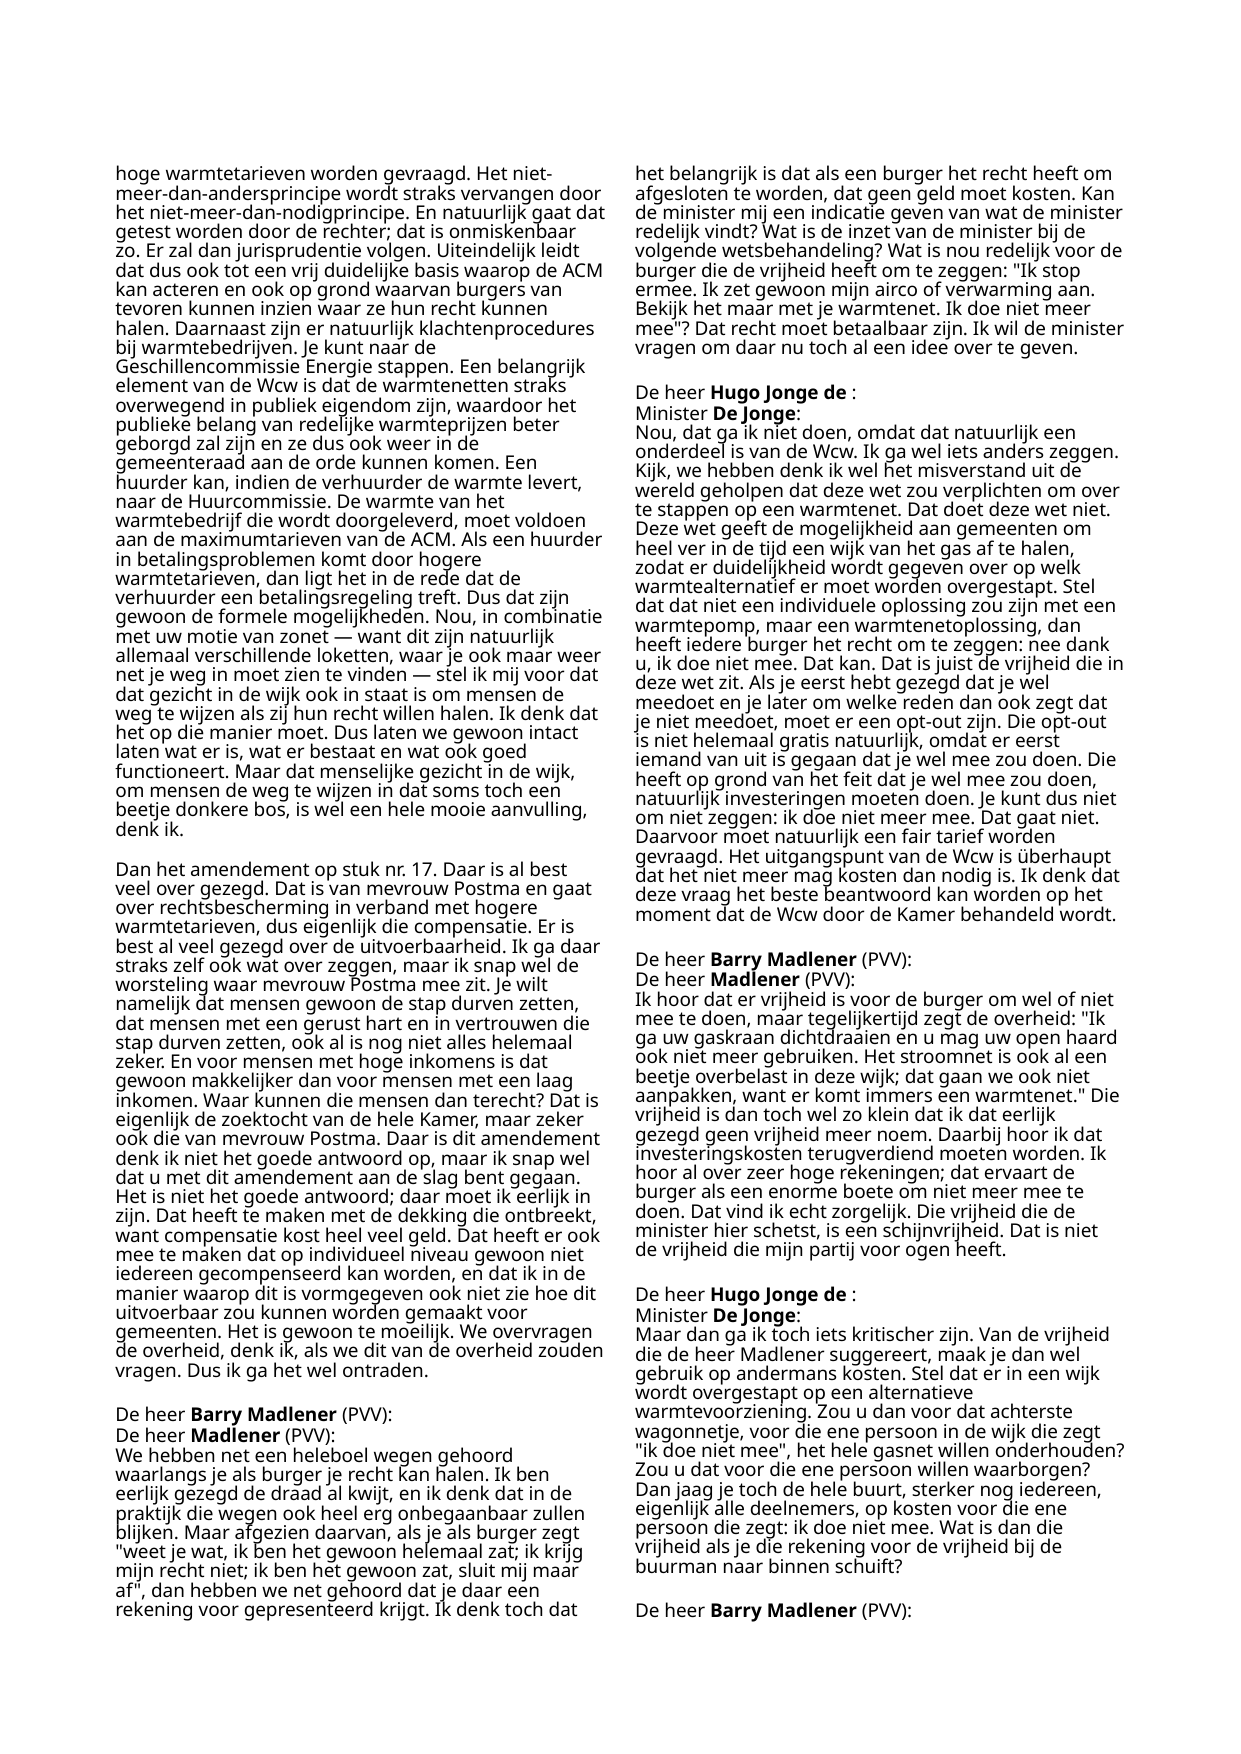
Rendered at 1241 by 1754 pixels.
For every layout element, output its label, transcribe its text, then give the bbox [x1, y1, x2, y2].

text Ik hoor dat er vrijheid is voor de burger om wel of niet mee te doen, maar tegelijkertijd zegt de overheid: "Ik ga uw gaskraan dichtdraaien en u mag uw open haard ook niet meer gebruiken. Het stroomnet is ook al een beetje overbelast in deze wijk; dat gaan we ook niet aanpakken, want er komt immers een warmtenet." Die vrijheid is dan toch wel zo klein dat ik dat eerlijk gezegd geen vrijheid meer noem. Daarbij hoor ik dat investeringskosten terugverdiend moeten worden. Ik hoor al over zeer hoge rekeningen; dat ervaart de burger als een enorme boete om niet meer mee te doen. Dat vind ik echt zorgelijk. Die vrijheid die de minister hier schetst, is een schijnvrijheid. Dat is niet de vrijheid die mijn partij voor ogen heeft. [635, 991, 1125, 1261]
text De heer Barry Madlener (PVV): [115, 1402, 605, 1427]
text Dan het amendement op stuk nr. 17. Daar is al best veel over gezegd. Dat is van mevrouw Postma en gaat over rechtsbescherming in verband met hogere warmtetarieven, dus eigenlijk die compensatie. Er is best al veel gezegd over de uitvoerbaarheid. Ik ga daar straks zelf ook wat over zeggen, maar ik snap wel de worsteling waar mevrouw Postma mee zit. Je wilt namelijk dat mensen gewoon de stap durven zetten, dat mensen met een gerust hart en in vertrouwen die stap durven zetten, ook al is nog niet alles helemaal zeker. En voor mensen met hoge inkomens is dat gewoon makkelijker dan voor mensen met een laag inkomen. Waar kunnen die mensen dan terecht? Dat is eigenlijk de zoektocht van de hele Kamer, maar zeker ook die van mevrouw Postma. Daar is dit amendement denk ik niet het goede antwoord op, maar ik snap wel dat u met dit amendement aan de slag bent gegaan. Het is niet het goede antwoord; daar moet ik eerlijk in zijn. Dat heeft te maken met de dekking die ontbreekt, want compensatie kost heel veel geld. Dat heeft er ook mee te maken dat op individueel niveau gewoon niet iedereen gecompenseerd kan worden, en dat ik in de manier waarop dit is vormgegeven ook niet zie hoe dit uitvoerbaar zou kunnen worden gemaakt voor gemeenten. Het is gewoon te moeilijk. We overvragen de overheid, denk ik, als we dit van de overheid zouden vragen. Dus ik ga het wel ontraden. [115, 861, 605, 1381]
text De heer Barry Madlener (PVV): [635, 1598, 1125, 1623]
text Minister De Jonge: [635, 404, 1125, 424]
text De heer Hugo Jonge de : [635, 379, 1125, 404]
text De heer Barry Madlener (PVV): [635, 946, 1125, 971]
text Nou, dat ga ik niet doen, omdat dat natuurlijk een onderdeel is van de Wcw. Ik ga wel iets anders zeggen. Kijk, we hebben denk ik wel het misverstand uit de wereld geholpen dat deze wet zou verplichten om over te stappen op een warmtenet. Dat doet deze wet niet. Deze wet geeft de mogelijkheid aan gemeenten om heel ver in de tijd een wijk van het gas af te halen, zodat er duidelijkheid wordt gegeven over op welk warmtealternatief er moet worden overgestapt. Stel dat dat niet een individuele oplossing zou zijn met een warmtepomp, maar een warmtenetoplossing, dan heeft iedere burger het recht om te zeggen: nee dank u, ik doe niet mee. Dat kan. Dat is juist de vrijheid die in deze wet zit. Als je eerst hebt gezegd dat je wel meedoet en je later om welke reden dan ook zegt dat je niet meedoet, moet er een opt-out zijn. Die opt-out is niet helemaal gratis natuurlijk, omdat er eerst iemand van uit is gegaan dat je wel mee zou doen. Die heeft op grond van het feit dat je wel mee zou doen, natuurlijk investeringen moeten doen. Je kunt dus niet om niet zeggen: ik doe niet meer mee. Dat gaat niet. Daarvoor moet natuurlijk een fair tarief worden gevraagd. Het uitgangspunt van de Wcw is überhaupt dat het niet meer mag kosten dan nodig is. Ik denk dat deze vraag het beste beantwoord kan worden op het moment dat de Wcw door de Kamer behandeld wordt. [635, 424, 1125, 925]
text Maar dan ga ik toch iets kritischer zijn. Van de vrijheid die de heer Madlener suggereert, maak je dan wel gebruik op andermans kosten. Stel dat er in een wijk wordt overgestapt op een alternatieve warmtevoorziening. Zou u dan voor dat achterste wagonnetje, voor die ene persoon in de wijk die zegt "ik doe niet mee", het hele gasnet willen onderhouden? Zou u dat voor die ene persoon willen waarborgen? Dan jaag je toch de hele buurt, sterker nog iedereen, eigenlijk alle deelnemers, op kosten voor die ene persoon die zegt: ik doe niet mee. Wat is dan die vrijheid als je die rekening voor de vrijheid bij de buurman naar binnen schuift? [635, 1326, 1125, 1577]
text De heer Madlener (PVV): [115, 1427, 605, 1447]
text De heer Hugo Jonge de : [635, 1281, 1125, 1307]
text De heer Madlener (PVV): [635, 971, 1125, 991]
text Minister De Jonge: [635, 1307, 1125, 1326]
text hoge warmtetarieven worden gevraagd. Het niet-meer-dan-andersprincipe wordt straks vervangen door het niet-meer-dan-nodigprincipe. En natuurlijk gaat dat getest worden door de rechter; dat is onmiskenbaar zo. Er zal dan jurisprudentie volgen. Uiteindelijk leidt dat dus ook tot een vrij duidelijke basis waarop de ACM kan acteren en ook op grond waarvan burgers van tevoren kunnen inzien waar ze hun recht kunnen halen. Daarnaast zijn er natuurlijk klachtenprocedures bij warmtebedrijven. Je kunt naar de Geschillencommissie Energie stappen. Een belangrijk element van de Wcw is dat de warmtenetten straks overwegend in publiek eigendom zijn, waardoor het publieke belang van redelijke warmteprijzen beter geborgd zal zijn en ze dus ook weer in de gemeenteraad aan de orde kunnen komen. Een huurder kan, indien de verhuurder de warmte levert, naar de Huurcommissie. De warmte van het warmtebedrijf die wordt doorgeleverd, moet voldoen aan de maximumtarieven van de ACM. Als een huurder in betalingsproblemen komt door hogere warmtetarieven, dan ligt het in de rede dat de verhuurder een betalingsregeling treft. Dus dat zijn gewoon de formele mogelijkheden. Nou, in combinatie met uw motie van zonet — want dit zijn natuurlijk allemaal verschillende loketten, waar je ook maar weer net je weg in moet zien te vinden — stel ik mij voor dat dat gezicht in de wijk ook in staat is om mensen de weg te wijzen als zij hun recht willen halen. Ik denk dat het op die manier moet. Dus laten we gewoon intact laten wat er is, wat er bestaat en wat ook goed functioneert. Maar dat menselijke gezicht in de wijk, om mensen de weg te wijzen in dat soms toch een beetje donkere bos, is wel een hele mooie aanvulling, denk ik. [115, 165, 605, 840]
text het belangrijk is dat als een burger het recht heeft om afgesloten te worden, dat geen geld moet kosten. Kan de minister mij een indicatie geven van wat de minister redelijk vindt? Wat is de inzet van de minister bij de volgende wetsbehandeling? Wat is nou redelijk voor de burger die de vrijheid heeft om te zeggen: "Ik stop ermee. Ik zet gewoon mijn airco of verwarming aan. Bekijk het maar met je warmtenet. Ik doe niet meer mee"? Dat recht moet betaalbaar zijn. Ik wil de minister vragen om daar nu toch al een idee over te geven. [635, 165, 1125, 358]
text We hebben net een heleboel wegen gehoord waarlangs je als burger je recht kan halen. Ik ben eerlijk gezegd de draad al kwijt, en ik denk dat in de praktijk die wegen ook heel erg onbegaanbaar zullen blijken. Maar afgezien daarvan, als je als burger zegt "weet je wat, ik ben het gewoon helemaal zat; ik krijg mijn recht niet; ik ben het gewoon zat, sluit mij maar af", dan hebben we net gehoord dat je daar een rekening voor gepresenteerd krijgt. Ik denk toch dat [115, 1447, 605, 1620]
